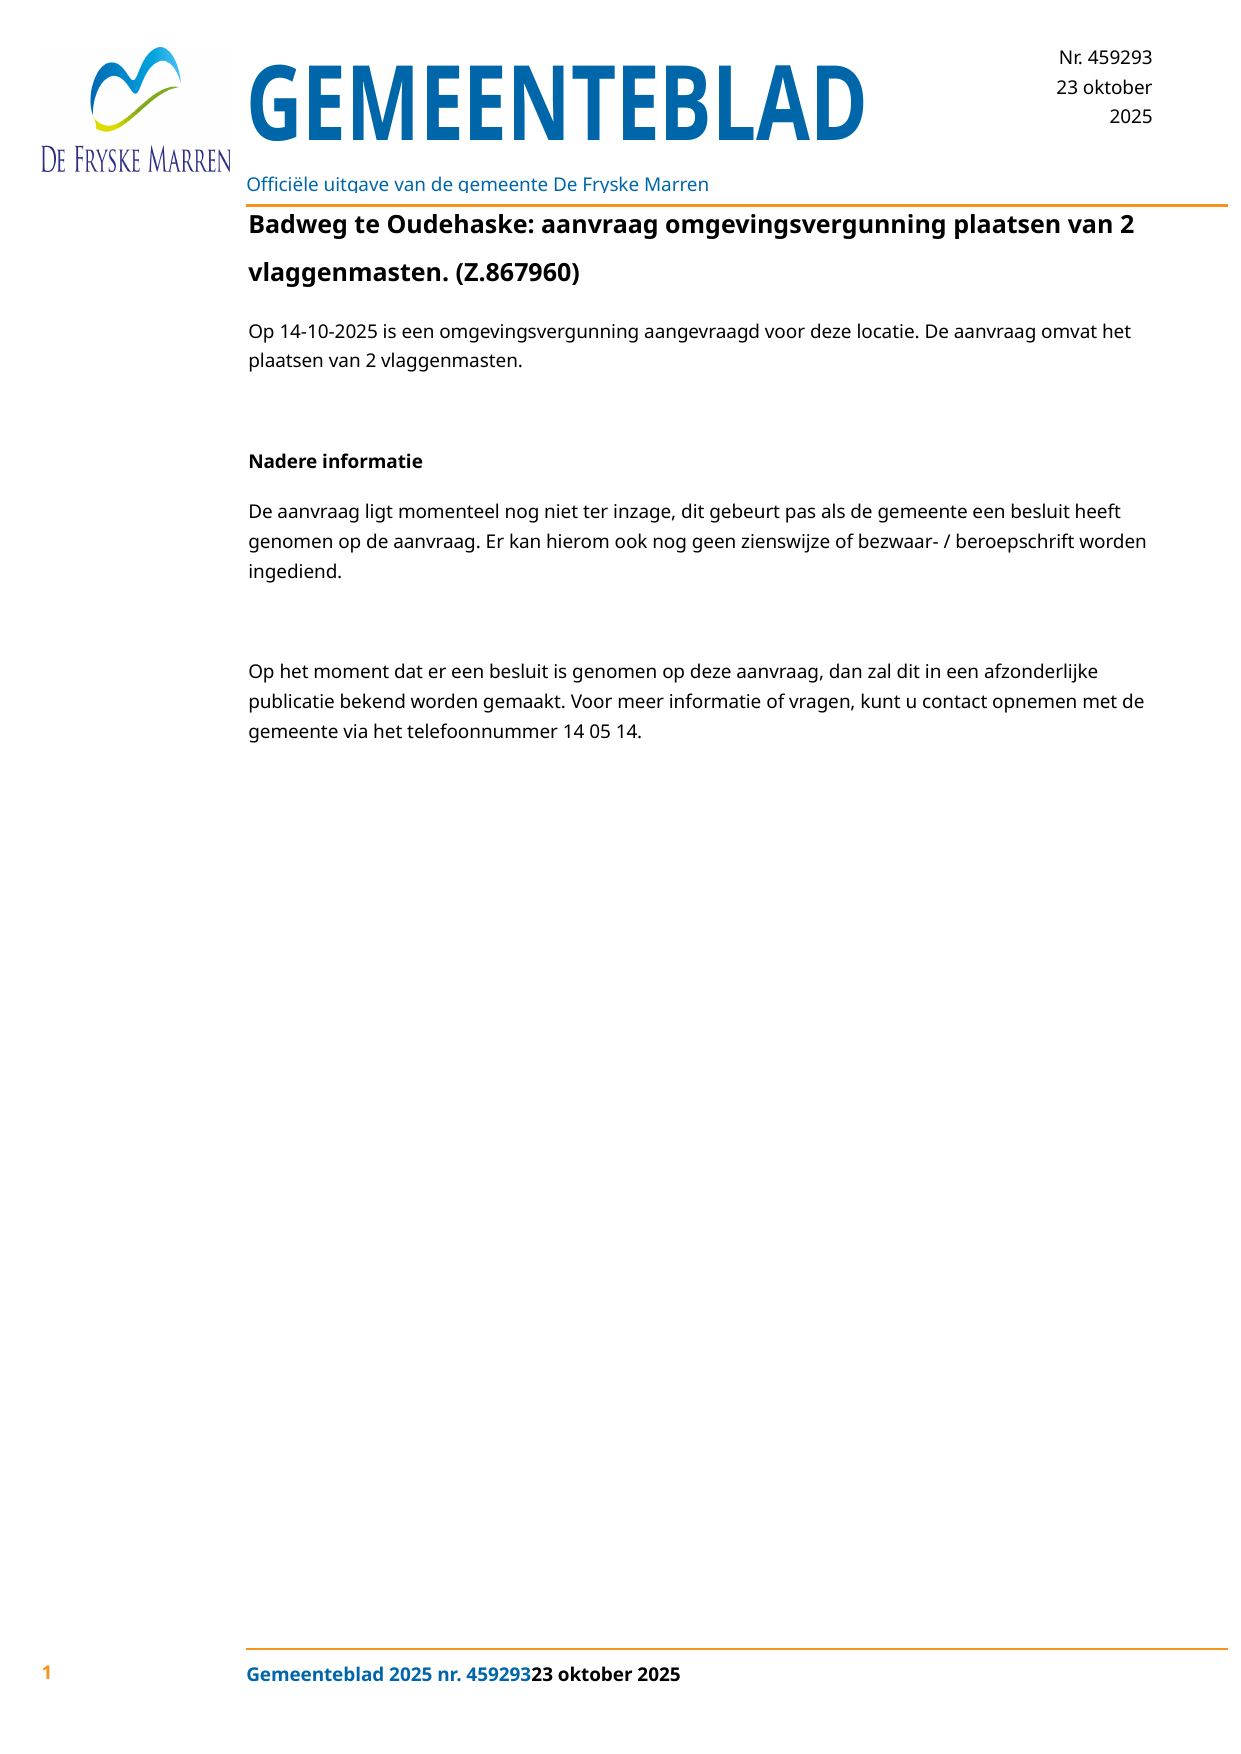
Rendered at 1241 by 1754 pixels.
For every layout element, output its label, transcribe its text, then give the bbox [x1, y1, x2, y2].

text De aanvraag ligt momenteel nog niet ter inzage, dit gebeurt pas als de gemeente een besluit heeft genomen op de aanvraag. Er kan hierom ook nog geen zienswijze of bezwaar- / beroepschrift worden ingediend. [248, 499, 1152, 584]
text Op 14-10-2025 is een omgevingsvergunning aangevraagd voor deze locatie. De aanvraag omvat het plaatsen van 2 vlaggenmasten. [248, 318, 1152, 373]
text Badweg te Oudehaske: aanvraag omgevingsvergunning plaatsen van 2 vlaggenmasten. (Z.867960) [248, 207, 1152, 288]
text Nadere informatie [248, 448, 1152, 474]
picture [41, 47, 231, 172]
text Op het moment dat er een besluit is genomen op deze aanvraag, dan zal dit in een afzonderlijke publicatie bekend worden gemaakt. Voor meer informatie of vragen, kunt u contact opnemen met de gemeente via het telefoonnummer 14 05 14. [248, 659, 1152, 744]
